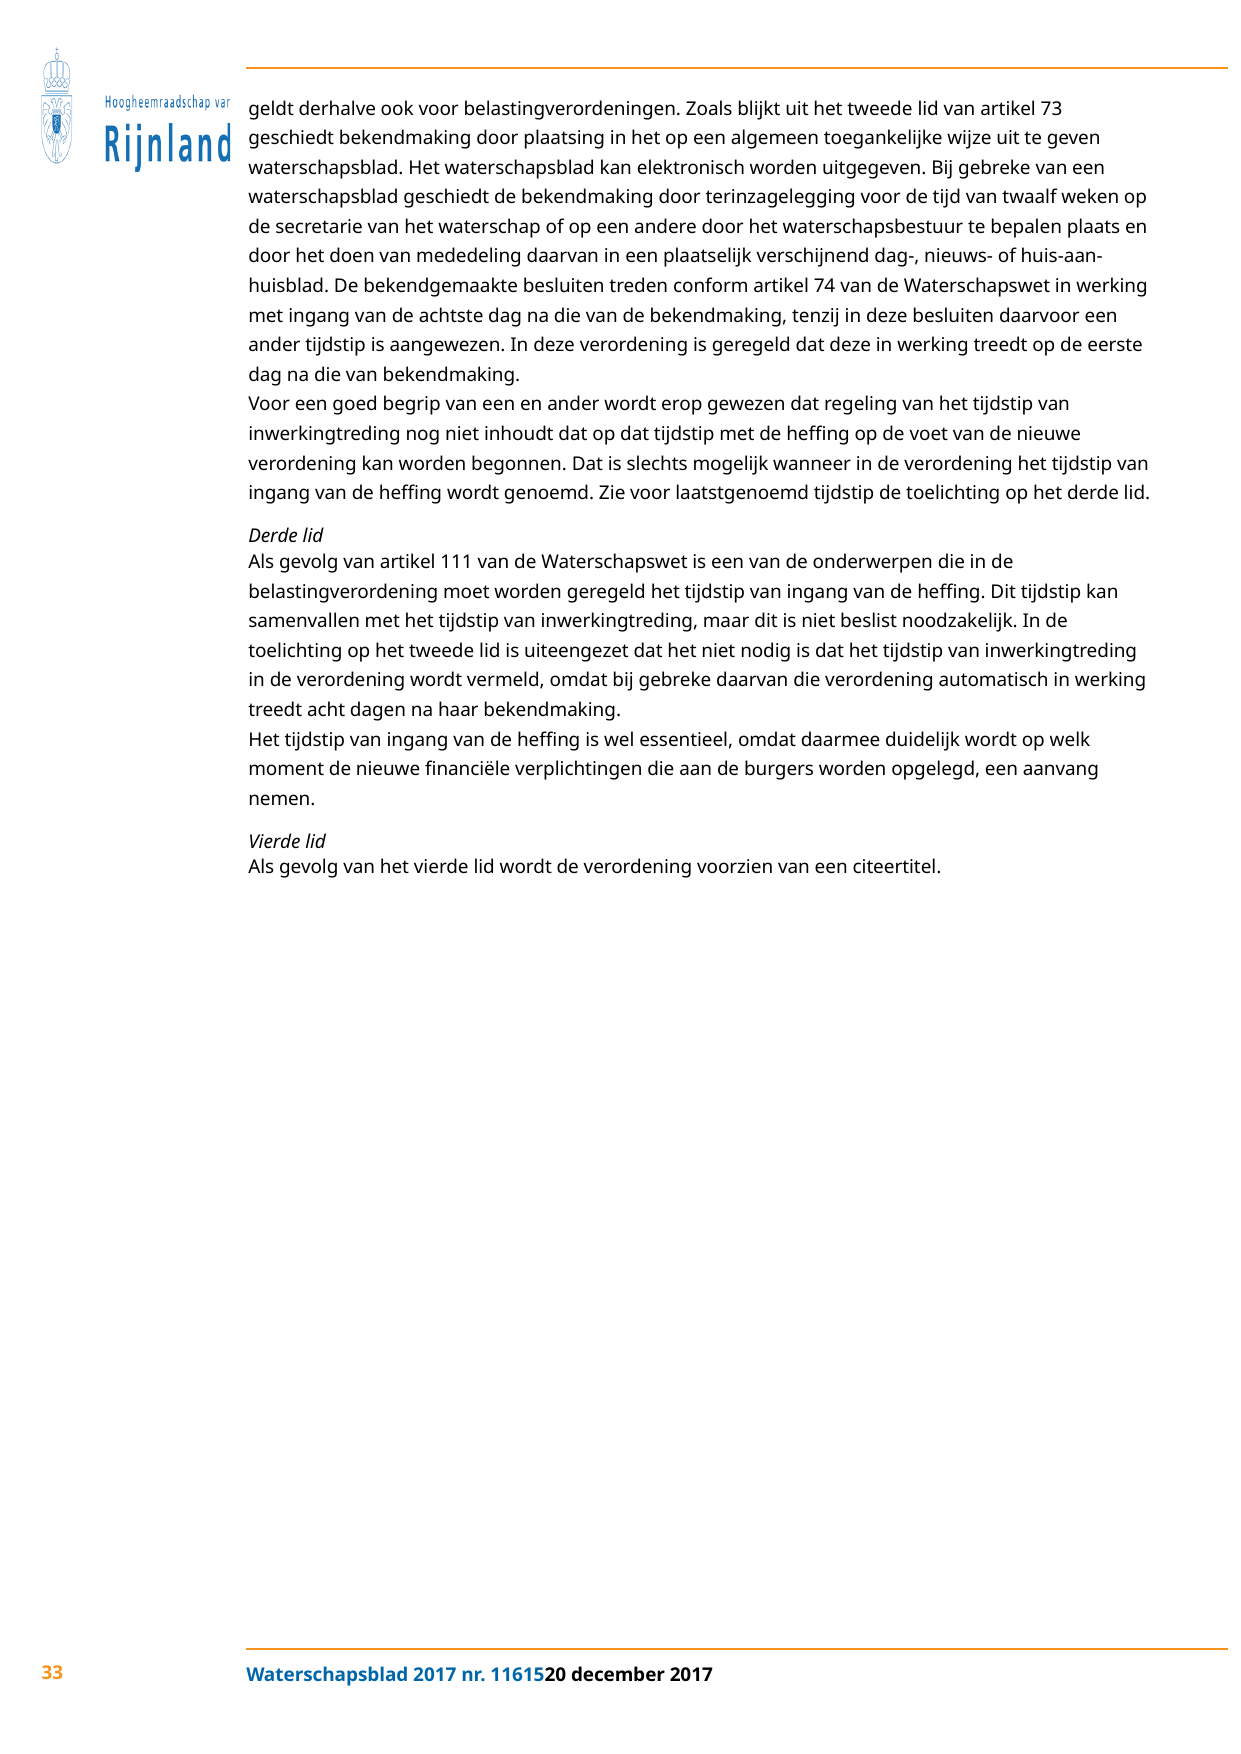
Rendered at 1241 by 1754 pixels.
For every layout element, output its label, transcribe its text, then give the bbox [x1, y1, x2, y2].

picture [41, 47, 231, 172]
text Als gevolg van artikel 111 van de Waterschapswet is een van de onderwerpen die in de belastingverordening moet worden geregeld het tijdstip van ingang van de heffing. Dit tijdstip kan samenvallen met het tijdstip van inwerkingtreding, maar dit is niet beslist noodzakelijk. In de toelichting op het tweede lid is uiteengezet dat het niet nodig is dat het tijdstip van inwerkingtreding in de verordening wordt vermeld, omdat bij gebreke daarvan die verordening automatisch in werking treedt acht dagen na haar bekendmaking. [248, 548, 1152, 722]
text Als gevolg van het vierde lid wordt de verordening voorzien van een citeertitel. [248, 854, 1152, 879]
text geldt derhalve ook voor belastingverordeningen. Zoals blijkt uit het tweede lid van artikel 73 geschiedt bekendmaking door plaatsing in het op een algemeen toegankelijke wijze uit te geven waterschapsblad. Het waterschapsblad kan elektronisch worden uitgegeven. Bij gebreke van een waterschapsblad geschiedt de bekendmaking door terinzagelegging voor de tijd van twaalf weken op de secretarie van het waterschap of op een andere door het waterschapsbestuur te bepalen plaats en door het doen van mededeling daarvan in een plaatselijk verschijnend dag-, nieuws- of huis-aan-huisblad. De bekendgemaakte besluiten treden conform artikel 74 van de Waterschapswet in werking met ingang van de achtste dag na die van de bekendmaking, tenzij in deze besluiten daarvoor een ander tijdstip is aangewezen. In deze verordening is geregeld dat deze in werking treedt op de eerste dag na die van bekendmaking. [248, 95, 1152, 387]
text Voor een goed begrip van een en ander wordt erop gewezen dat regeling van het tijdstip van inwerkingtreding nog niet inhoudt dat op dat tijdstip met de heffing op de voet van de nieuwe verordening kan worden begonnen. Dat is slechts mogelijk wanneer in de verordening het tijdstip van ingang van de heffing wordt genoemd. Zie voor laatstgenoemd tijdstip de toelichting op het derde lid. [248, 391, 1152, 505]
text Vierde lid [248, 828, 1152, 854]
text Derde lid [248, 522, 1152, 548]
text Het tijdstip van ingang van de heffing is wel essentieel, omdat daarmee duidelijk wordt op welk moment de nieuwe financiële verplichtingen die aan de burgers worden opgelegd, een aanvang nemen. [248, 726, 1152, 811]
